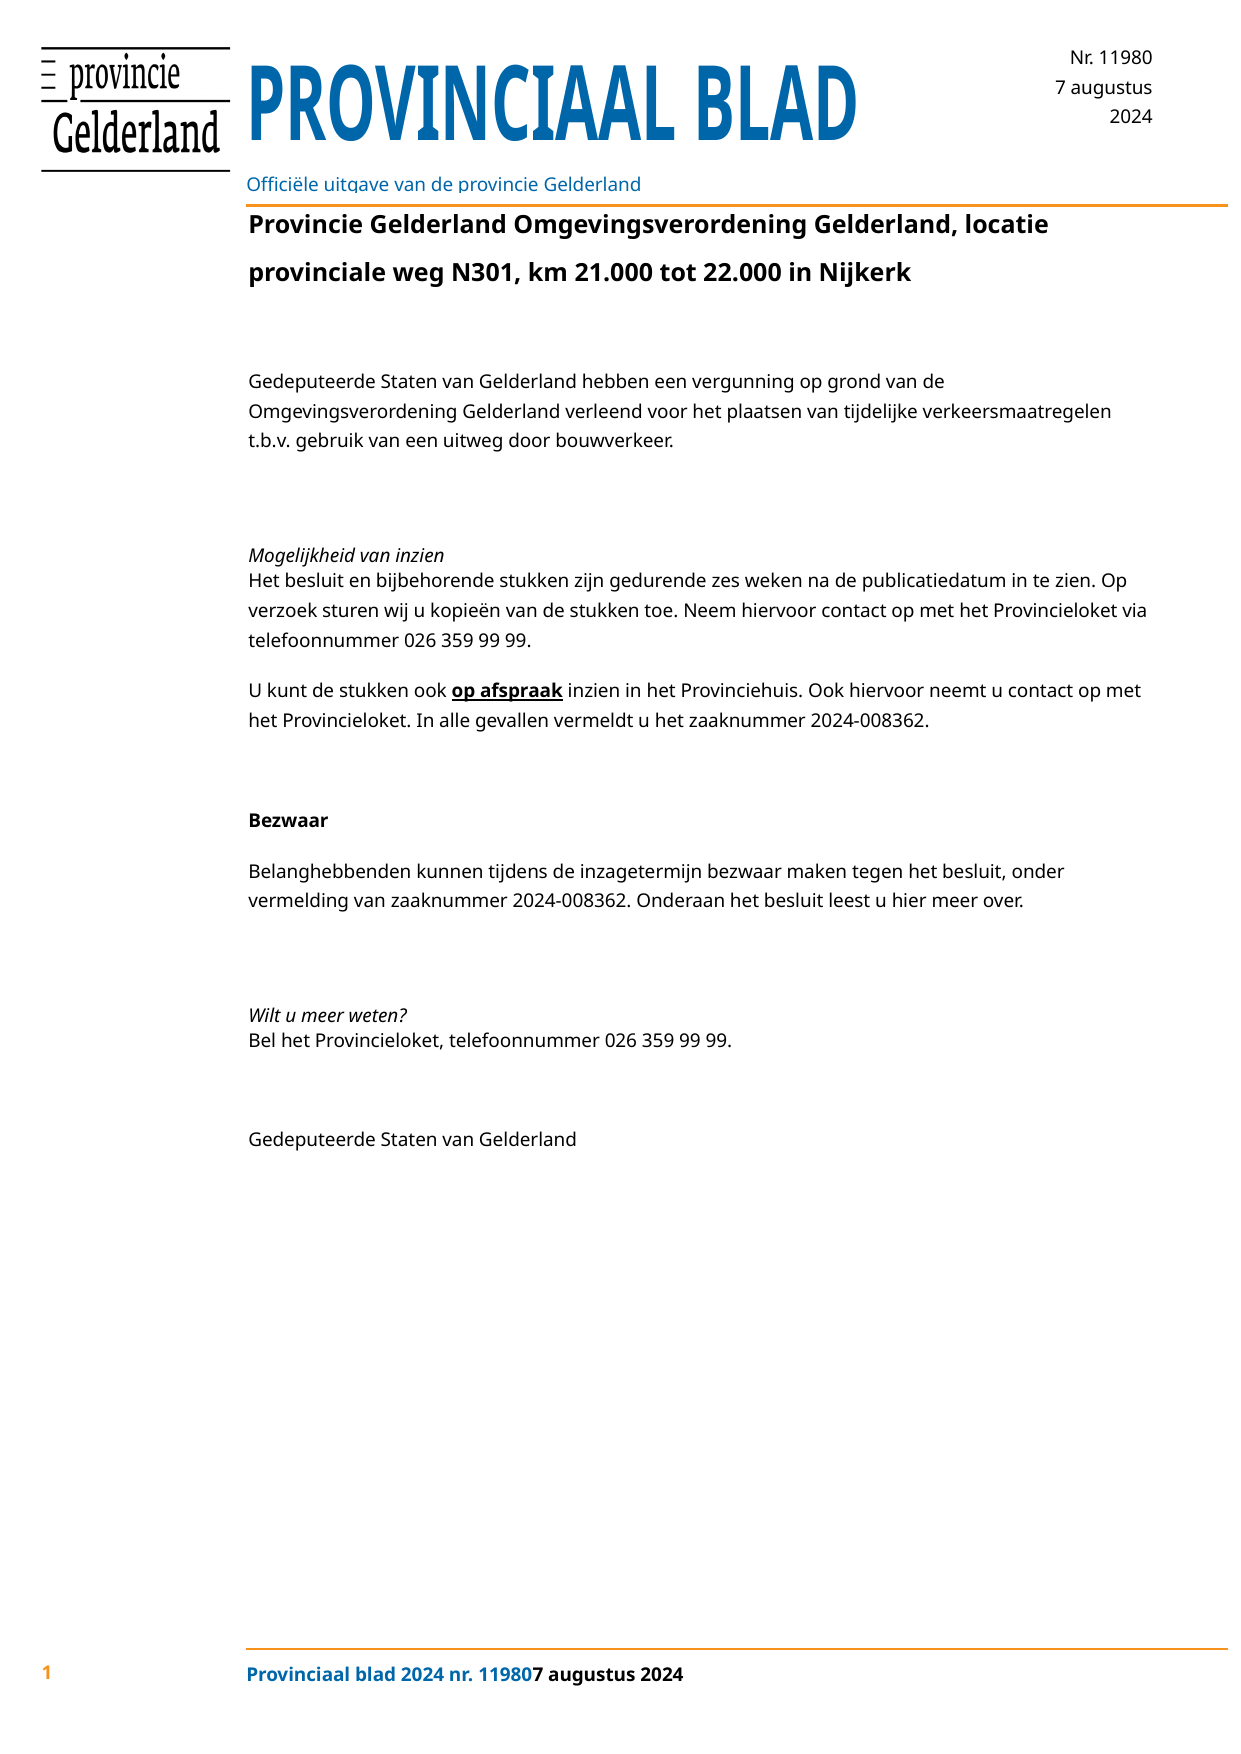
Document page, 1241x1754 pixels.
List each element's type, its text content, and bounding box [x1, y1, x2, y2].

text Mogelijkheid van inzien [248, 542, 1152, 568]
text Belanghebbenden kunnen tijdens de inzagetermijn bezwaar maken tegen het besluit, onder vermelding van zaaknummer 2024-008362. Onderaan het besluit leest u hier meer over. [248, 858, 1152, 913]
text Bel het Provincieloket, telefoonnummer 026 359 99 99. [248, 1028, 1152, 1053]
text Gedeputeerde Staten van Gelderland hebben een vergunning op grond van de Omgevingsverordening Gelderland verleend voor het plaatsen van tijdelijke verkeersmaatregelen t.b.v. gebruik van een uitweg door bouwverkeer. [248, 368, 1152, 453]
text U kunt de stukken ook op afspraak inzien in het Provinciehuis. Ook hiervoor neemt u contact op met het Provincieloket. In alle gevallen vermeldt u het zaaknummer 2024-008362. [248, 677, 1152, 732]
text Provincie Gelderland Omgevingsverordening Gelderland, locatie provinciale weg N301, km 21.000 tot 22.000 in Nijkerk [248, 207, 1152, 288]
text Wilt u meer weten? [248, 1002, 1152, 1028]
text Gedeputeerde Staten van Gelderland [248, 1126, 1152, 1152]
text Het besluit en bijbehorende stukken zijn gedurende zes weken na de publicatiedatum in te zien. Op verzoek sturen wij u kopieën van de stukken toe. Neem hiervoor contact op met het Provincieloket via telefoonnummer 026 359 99 99. [248, 568, 1152, 652]
picture [41, 47, 231, 172]
text Bezwaar [248, 808, 1152, 833]
